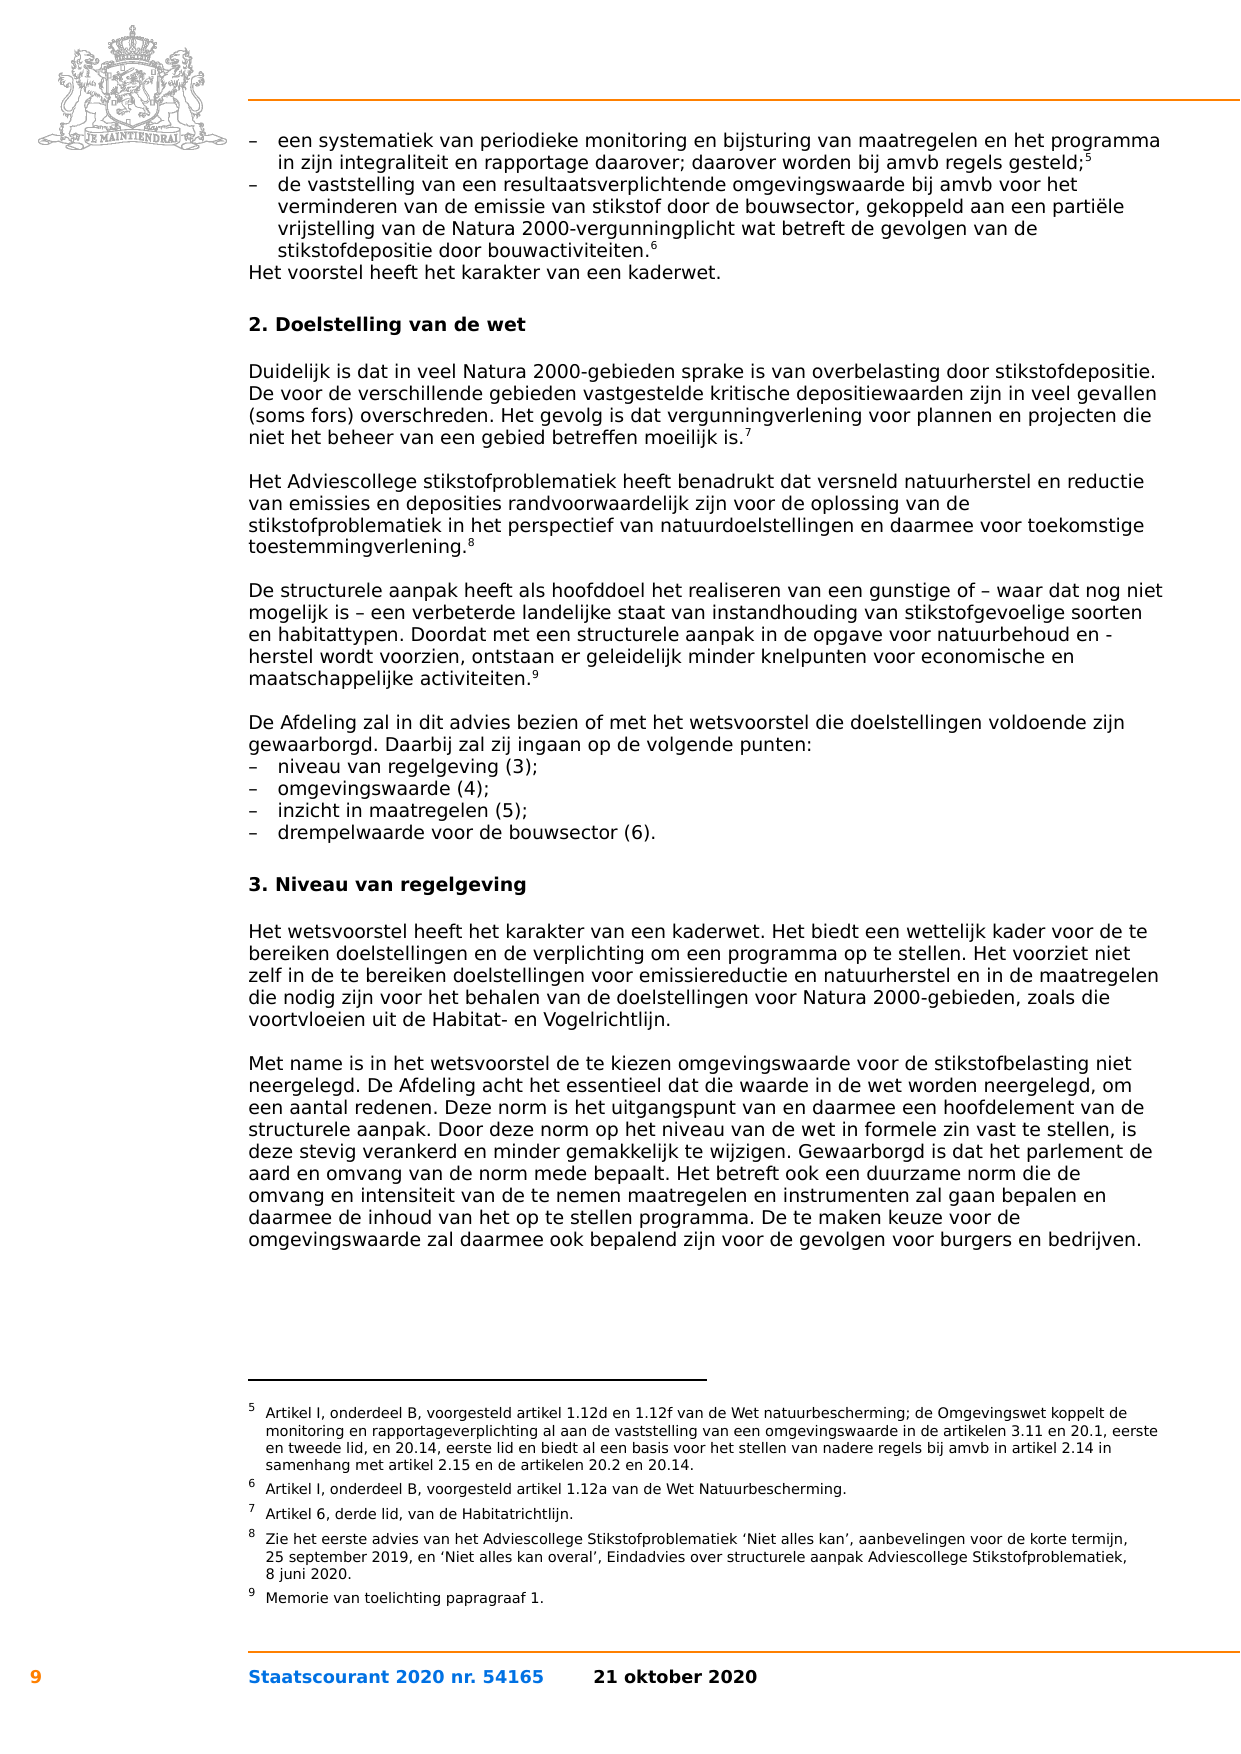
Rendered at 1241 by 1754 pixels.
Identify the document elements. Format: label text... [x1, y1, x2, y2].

text De Afdeling zal in dit advies bezien of met het wetsvoorstel die doelstellingen voldoende zijn gewaarborgd. Daarbij zal zij ingaan op de volgende punten: [248, 712, 1163, 756]
text Memorie van toelichting papragraaf 1. [248, 1586, 1163, 1608]
text Het Adviescollege stikstofproblematiek heeft benadrukt dat versneld natuurherstel en reductie van emissies en deposities randvoorwaardelijk zijn voor de oplossing van de stikstofproblematiek in het perspectief van natuurdoelstellingen en daarmee voor toekomstige toestemmingverlening. [248, 471, 1163, 558]
text Artikel 6, derde lid, van de Habitatrichtlijn. [248, 1502, 1163, 1524]
text Duidelijk is dat in veel Natura 2000-gebieden sprake is van overbelasting door stikstofdepositie. De voor de verschillende gebieden vastgestelde kritische depositiewaarden zijn in veel gevallen (soms fors) overschreden. Het gevolg is dat vergunningverlening voor plannen en projecten die niet het beheer van een gebied betreffen moeilijk is. [248, 361, 1163, 449]
subtitle 2. Doelstelling van de wet [248, 314, 1163, 336]
text Artikel I, onderdeel B, voorgesteld artikel 1.12a van de Wet Natuurbescherming. [248, 1477, 1163, 1499]
text Zie het eerste advies van het Adviescollege Stikstofproblematiek ‘Niet alles kan’, aanbevelingen voor de korte termijn, 25 september 2019, en ‘Niet alles kan overal’, Eindadvies over structurele aanpak Adviescollege Stikstofproblematiek, 8 juni 2020. [248, 1527, 1163, 1583]
text Het voorstel heeft het karakter van een kaderwet. [248, 262, 1163, 284]
text Artikel I, onderdeel B, voorgesteld artikel 1.12d en 1.12f van de Wet natuurbescherming; de Omgevingswet koppelt de monitoring en rapportageverplichting al aan de vaststelling van een omgevingswaarde in de artikelen 3.11 en 20.1, eerste en tweede lid, en 20.14, eerste lid en biedt al een basis voor het stellen van nadere regels bij amvb in artikel 2.14 in samenhang met artikel 2.15 en de artikelen 20.2 en 20.14. [248, 1401, 1163, 1474]
text – drempelwaarde voor de bouwsector (6). [248, 822, 1163, 844]
text Met name is in het wetsvoorstel de te kiezen omgevingswaarde voor de stikstofbelasting niet neergelegd. De Afdeling acht het essentieel dat die waarde in de wet worden neergelegd, om een aantal redenen. Deze norm is het uitgangspunt van en daarmee een hoofdelement van de structurele aanpak. Door deze norm op het niveau van de wet in formele zin vast te stellen, is deze stevig verankerd en minder gemakkelijk te wijzigen. Gewaarborgd is dat het parlement de aard en omvang van de norm mede bepaalt. Het betreft ook een duurzame norm die de omvang en intensiteit van de te nemen maatregelen en instrumenten zal gaan bepalen en daarmee de inhoud van het op te stellen programma. De te maken keuze voor de omgevingswaarde zal daarmee ook bepalend zijn voor de gevolgen voor burgers en bedrijven. [248, 1053, 1163, 1251]
text – inzicht in maatregelen (5); [248, 800, 1163, 822]
text – omgevingswaarde (4); [248, 778, 1163, 800]
text De structurele aanpak heeft als hoofddoel het realiseren van een gunstige of – waar dat nog niet mogelijk is – een verbeterde landelijke staat van instandhouding van stikstofgevoelige soorten en habitattypen. Doordat met een structurele aanpak in de opgave voor natuurbehoud en -herstel wordt voorzien, ontstaan er geleidelijk minder knelpunten voor economische en maatschappelijke activiteiten. [248, 580, 1163, 690]
picture [38, 25, 227, 150]
text – de vaststelling van een resultaatsverplichtende omgevingswaarde bij amvb voor het verminderen van de emissie van stikstof door de bouwsector, gekoppeld aan een partiële vrijstelling van de Natura 2000-vergunningplicht wat betreft de gevolgen van de stikstofdepositie door bouwactiviteiten. [248, 174, 1163, 262]
text Het wetsvoorstel heeft het karakter van een kaderwet. Het biedt een wettelijk kader voor de te bereiken doelstellingen en de verplichting om een programma op te stellen. Het voorziet niet zelf in de te bereiken doelstellingen voor emissiereductie en natuurherstel en in de maatregelen die nodig zijn voor het behalen van de doelstellingen voor Natura 2000-gebieden, zoals die voortvloeien uit de Habitat- en Vogelrichtlijn. [248, 921, 1163, 1031]
subtitle 3. Niveau van regelgeving [248, 874, 1163, 896]
text – een systematiek van periodieke monitoring en bijsturing van maatregelen en het programma in zijn integraliteit en rapportage daarover; daarover worden bij amvb regels gesteld; [248, 130, 1163, 174]
text – niveau van regelgeving (3); [248, 756, 1163, 778]
